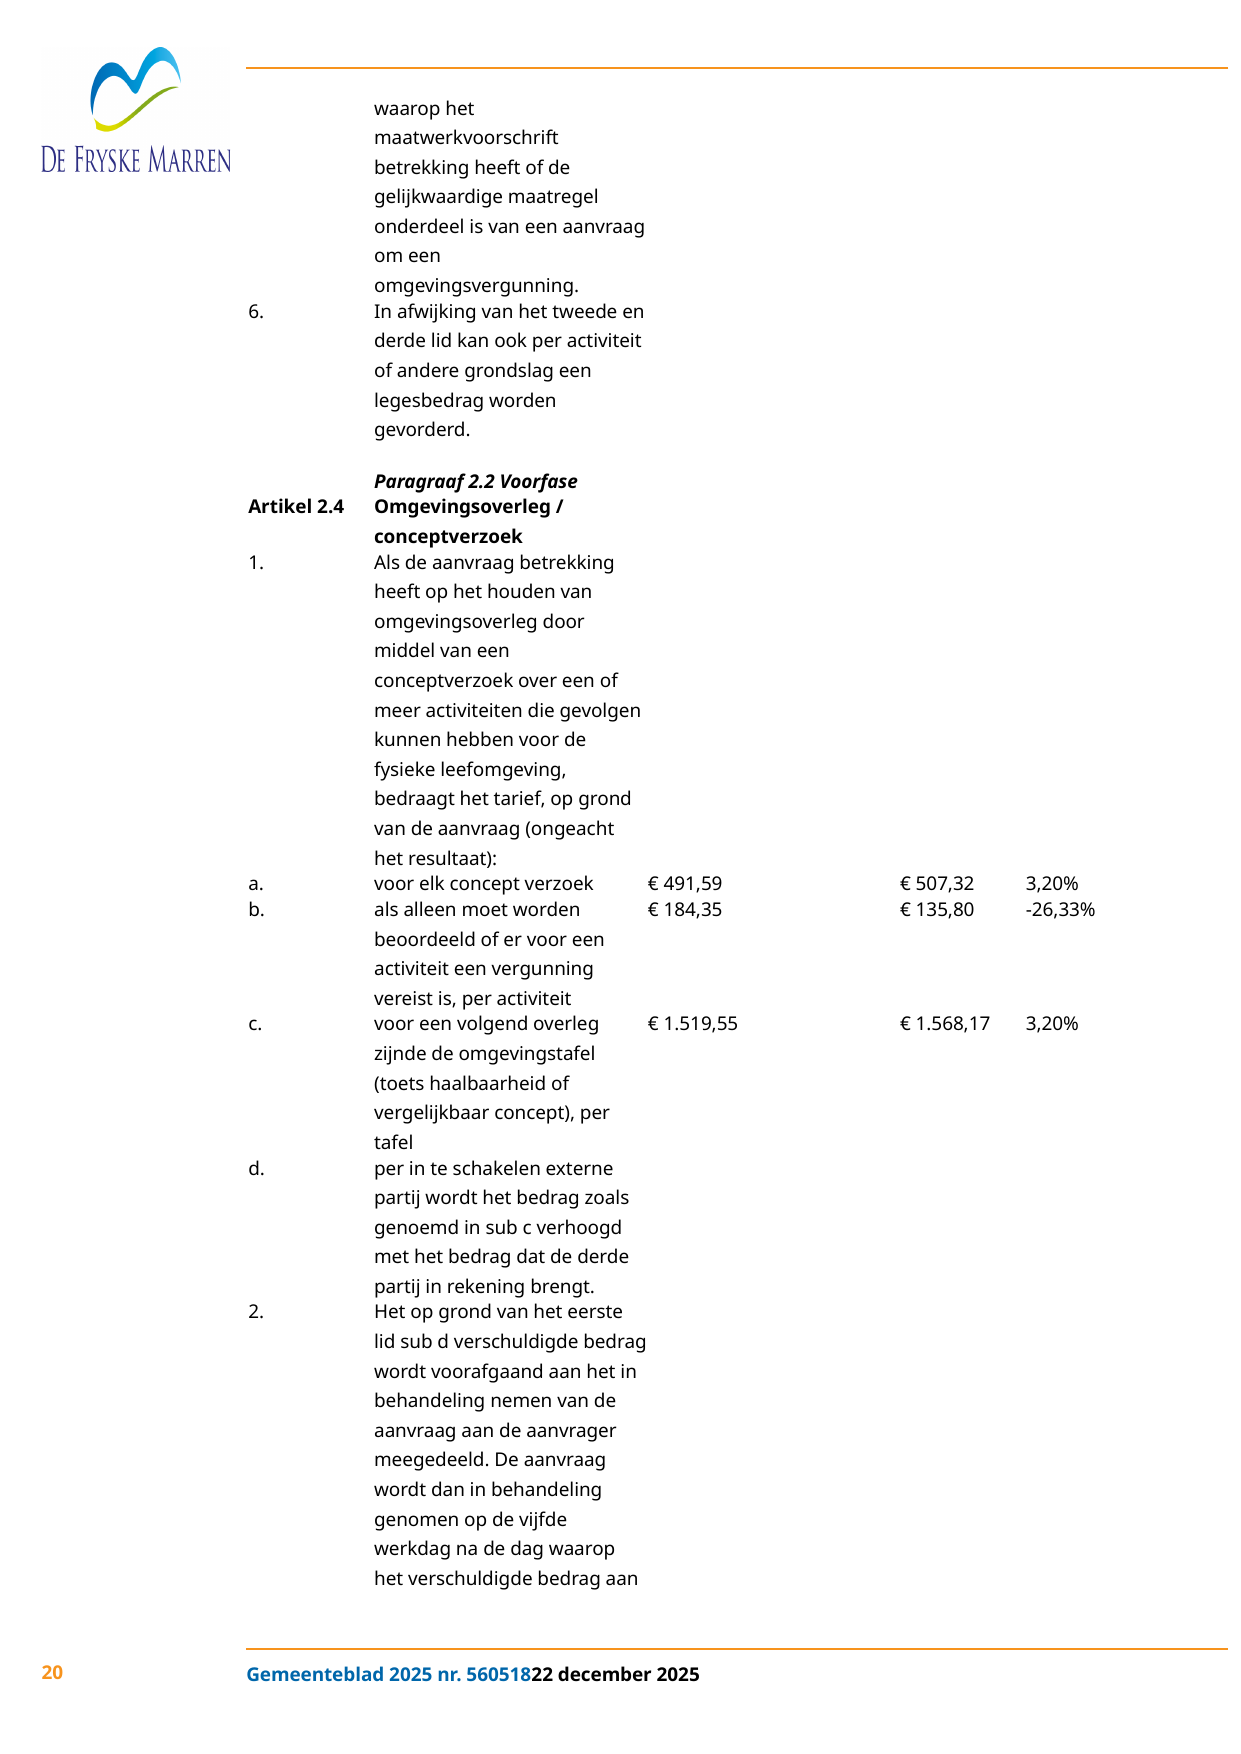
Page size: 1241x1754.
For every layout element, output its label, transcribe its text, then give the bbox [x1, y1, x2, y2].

table_cell voor een volgend overleg zijnde de omgevingstafel (toets haalbaarheid of vergelijkbaar concept), per tafel [374, 1011, 648, 1155]
table_cell Het op grond van het eerste lid sub d verschuldigde bedrag wordt voorafgaand aan het in behandeling nemen van de aanvraag aan de aanvrager meegedeeld. De aanvraag wordt dan in behandeling genomen op de vijfde werkdag na de dag waarop het verschuldigde bedrag aan [374, 1299, 648, 1591]
table_cell € 1.519,55 [648, 1011, 774, 1155]
table_cell [774, 468, 900, 493]
table_cell [774, 1011, 900, 1155]
table_cell d. [248, 1155, 374, 1299]
table_cell [1026, 494, 1152, 549]
table_cell € 1.568,17 [900, 1011, 1026, 1155]
table_cell [774, 442, 900, 468]
table_cell [900, 1299, 1026, 1591]
table_cell [774, 1155, 900, 1299]
table_cell € 184,35 [648, 896, 774, 1011]
table_cell a. [248, 870, 374, 896]
table_cell € 507,32 [900, 870, 1026, 896]
table_cell -26,33% [1026, 896, 1152, 1011]
table_cell per in te schakelen externe partij wordt het bedrag zoals genoemd in sub c verhoogd met het bedrag dat de derde partij in rekening brengt. [374, 1155, 648, 1299]
table_cell [774, 549, 900, 870]
table_cell [1026, 298, 1152, 442]
table_cell [648, 95, 774, 298]
table_cell In afwijking van het tweede en derde lid kan ook per activiteit of andere grondslag een legesbedrag worden gevorderd. [374, 298, 648, 442]
table_cell 3,20% [1026, 870, 1152, 896]
table_cell waarop het maatwerkvoorschrift betrekking heeft of de gelijkwaardige maatregel onderdeel is van een aanvraag om een omgevingsvergunning. [374, 95, 648, 298]
table_cell [648, 442, 774, 468]
table_cell [900, 1155, 1026, 1299]
table_cell [774, 896, 900, 1011]
table_cell [1026, 1299, 1152, 1591]
table_cell [1026, 1155, 1152, 1299]
table_cell [648, 549, 774, 870]
table_cell [1026, 442, 1152, 468]
table_cell [648, 1155, 774, 1299]
table_cell [374, 442, 648, 468]
table_cell [774, 95, 900, 298]
picture [41, 47, 231, 172]
table_cell [900, 494, 1026, 549]
table_cell [648, 494, 774, 549]
table_cell 3,20% [1026, 1011, 1152, 1155]
table_cell [248, 468, 374, 493]
table_cell [248, 95, 374, 298]
table_cell c. [248, 1011, 374, 1155]
table_cell [900, 95, 1026, 298]
table_cell [900, 442, 1026, 468]
table_cell als alleen moet worden beoordeeld of er voor een activiteit een vergunning vereist is, per activiteit [374, 896, 648, 1011]
table_cell [900, 298, 1026, 442]
table_cell Omgevingsoverleg / conceptverzoek [374, 494, 648, 549]
table_cell 1. [248, 549, 374, 870]
table_cell [774, 494, 900, 549]
table_cell [1026, 468, 1152, 493]
table_cell [248, 442, 374, 468]
table_cell [900, 468, 1026, 493]
table_cell b. [248, 896, 374, 1011]
table_cell 6. [248, 298, 374, 442]
table_cell [648, 468, 774, 493]
table_cell Artikel 2.4 [248, 494, 374, 549]
table_cell [1026, 95, 1152, 298]
table_cell [774, 870, 900, 896]
table_cell [1026, 549, 1152, 870]
table_cell [900, 549, 1026, 870]
table_cell voor elk concept verzoek [374, 870, 648, 896]
table_cell Als de aanvraag betrekking heeft op het houden van omgevingsoverleg door middel van een conceptverzoek over een of meer activiteiten die gevolgen kunnen hebben voor de fysieke leefomgeving, bedraagt het tarief, op grond van de aanvraag (ongeacht het resultaat): [374, 549, 648, 870]
table_cell [648, 298, 774, 442]
table_cell € 491,59 [648, 870, 774, 896]
table_cell [774, 1299, 900, 1591]
table_cell € 135,80 [900, 896, 1026, 1011]
table_cell [774, 298, 900, 442]
table_cell [648, 1299, 774, 1591]
table_cell Paragraaf 2.2 Voorfase [374, 468, 648, 493]
table_cell 2. [248, 1299, 374, 1591]
